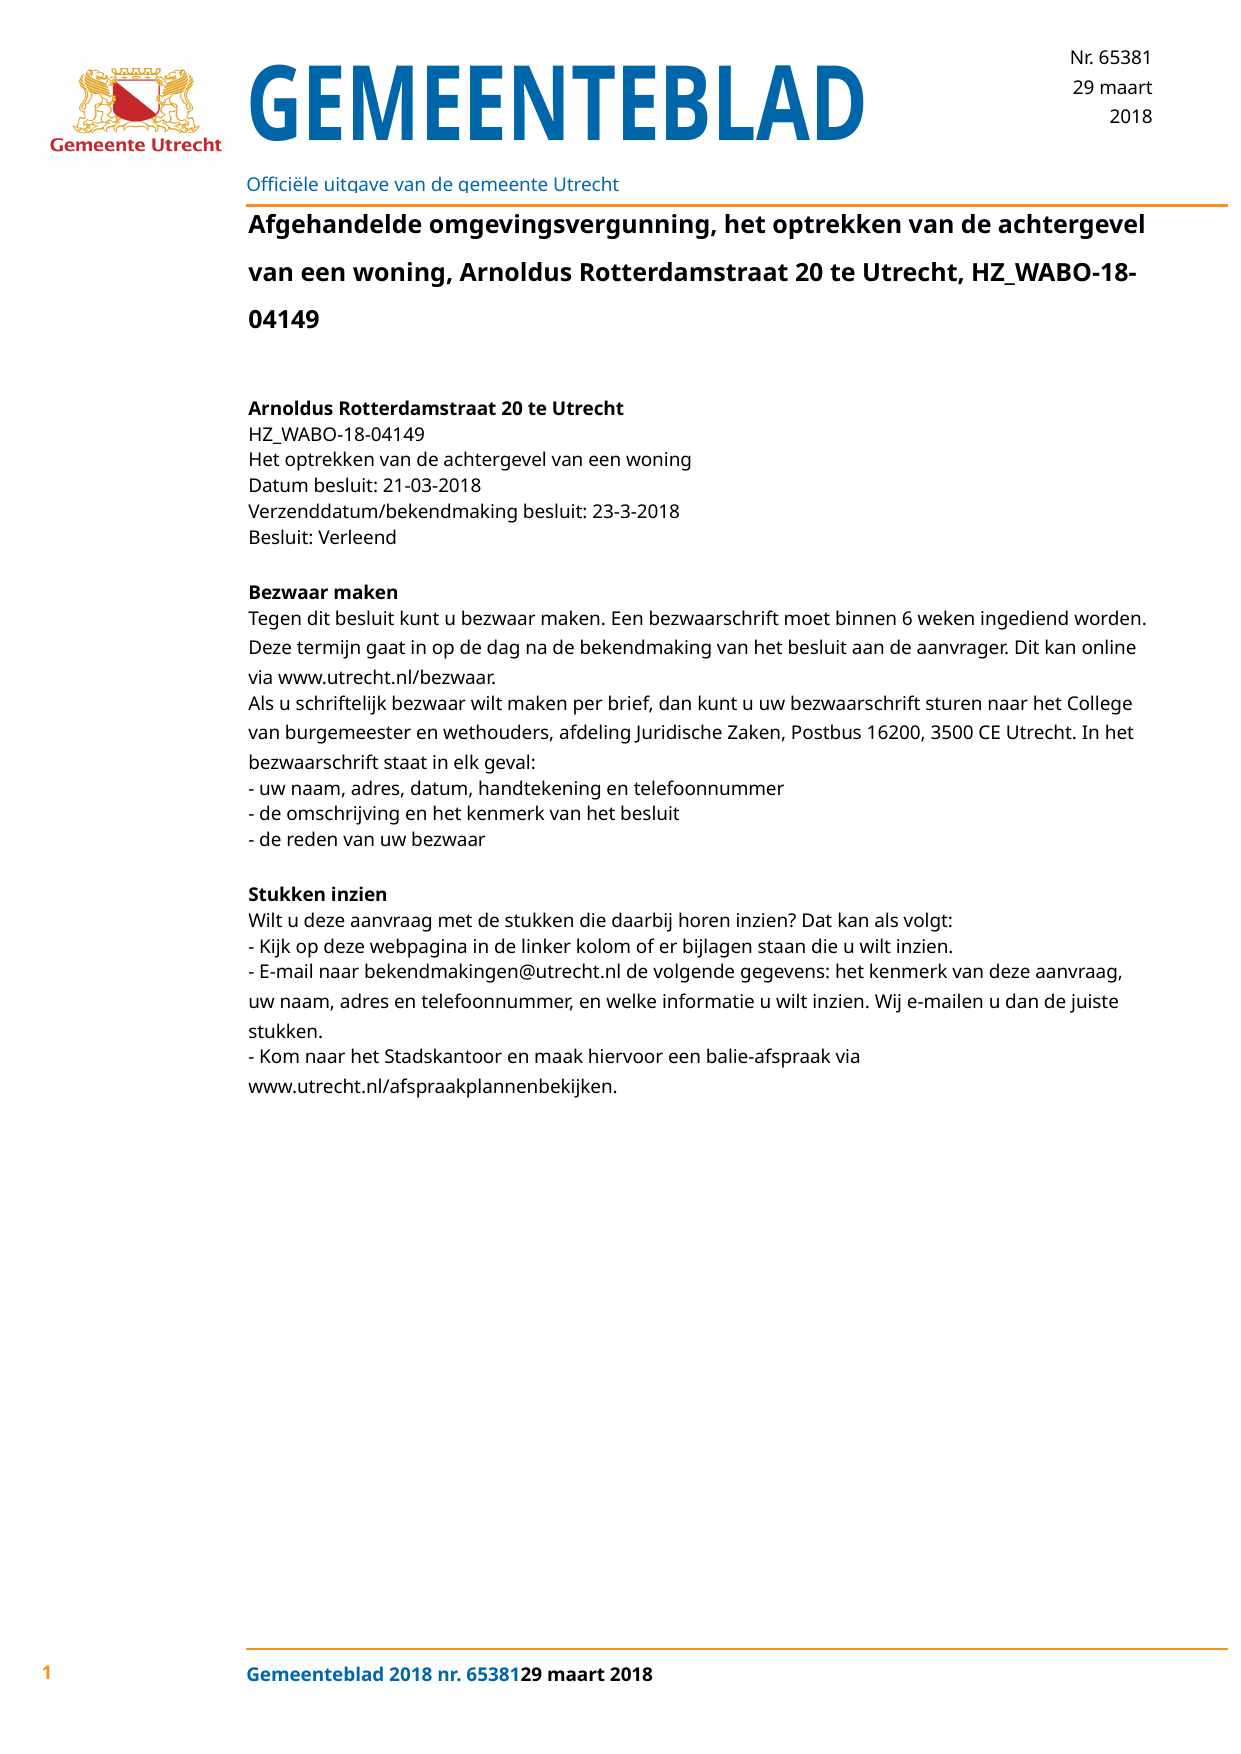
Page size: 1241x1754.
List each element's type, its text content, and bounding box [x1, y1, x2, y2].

table_cell Stukken inzien [248, 881, 1152, 907]
table_cell Het optrekken van de achtergevel van een woning [248, 447, 1152, 472]
table_cell Als u schriftelijk bezwaar wilt maken per brief, dan kunt u uw bezwaarschrift sturen naar het College van burgemeester en wethouders, afdeling Juridische Zaken, Postbus 16200, 3500 CE Utrecht. In het bezwaarschrift staat in elk geval: [248, 690, 1152, 775]
table_cell Verzenddatum/bekendmaking besluit: 23-3-2018 [248, 498, 1152, 524]
table_header Arnoldus Rotterdamstraat 20 te Utrecht [248, 395, 1152, 421]
table_cell - de reden van uw bezwaar [248, 826, 1152, 881]
table_cell - Kijk op deze webpagina in de linker kolom of er bijlagen staan die u wilt inzien. [248, 933, 1152, 959]
picture [41, 47, 231, 172]
table_cell Besluit: Verleend [248, 524, 1152, 579]
table_cell HZ_WABO-18-04149 [248, 421, 1152, 447]
table_cell Datum besluit: 21-03-2018 [248, 473, 1152, 498]
table_cell Wilt u deze aanvraag met de stukken die daarbij horen inzien? Dat kan als volgt: [248, 907, 1152, 933]
table_cell - de omschrijving en het kenmerk van het besluit [248, 800, 1152, 826]
table_cell Tegen dit besluit kunt u bezwaar maken. Een bezwaarschrift moet binnen 6 weken ingediend worden. Deze termijn gaat in op de dag na de bekendmaking van het besluit aan de aanvrager. Dit kan online via www.utrecht.nl/bezwaar. [248, 605, 1152, 690]
text Afgehandelde omgevingsvergunning, het optrekken van de achtergevel van een woning, Arnoldus Rotterdamstraat 20 te Utrecht, HZ_WABO-18-04149 [248, 207, 1152, 336]
table_cell - Kom naar het Stadskantoor en maak hiervoor een balie-afspraak via www.utrecht.nl/afspraakplannenbekijken. [248, 1044, 1152, 1099]
table_cell Bezwaar maken [248, 579, 1152, 605]
table_cell - uw naam, adres, datum, handtekening en telefoonnummer [248, 775, 1152, 800]
table_cell - E-mail naar bekendmakingen@utrecht.nl de volgende gegevens: het kenmerk van deze aanvraag, uw naam, adres en telefoonnummer, en welke informatie u wilt inzien. Wij e-mailen u dan de juiste stukken. [248, 959, 1152, 1043]
